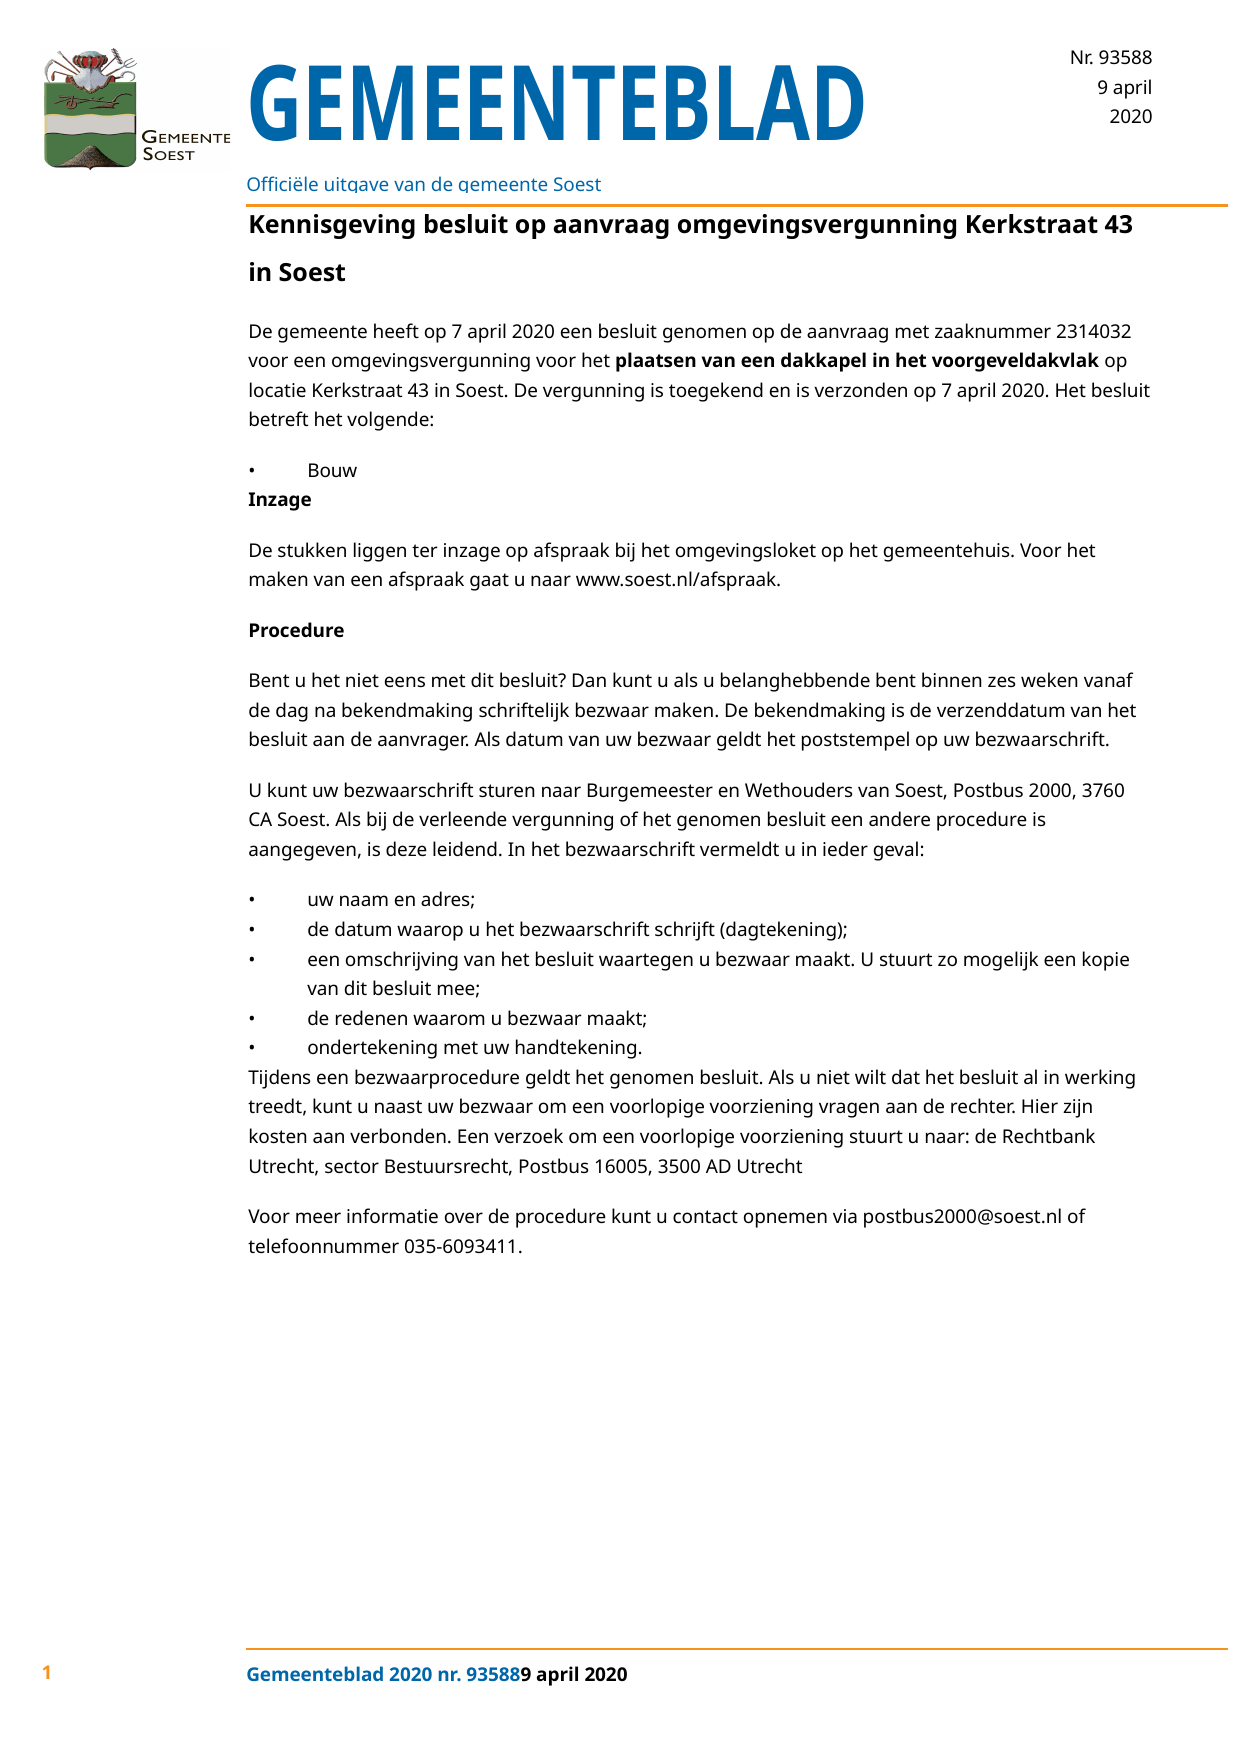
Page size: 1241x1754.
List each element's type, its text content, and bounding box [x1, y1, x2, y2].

text Kennisgeving besluit op aanvraag omgevingsvergunning Kerkstraat 43 in Soest [248, 207, 1152, 288]
text U kunt uw bezwaarschrift sturen naar Burgemeester en Wethouders van Soest, Postbus 2000, 3760 CA Soest. Als bij de verleende vergunning of het genomen besluit een andere procedure is aangegeven, is deze leidend. In het bezwaarschrift vermeldt u in ieder geval: [248, 777, 1152, 862]
text De stukken liggen ter inzage op afspraak bij het omgevingsloket op het gemeentehuis. Voor het maken van een afspraak gaat u naar www.soest.nl/afspraak. [248, 537, 1152, 592]
text Tijdens een bezwaarprocedure geldt het genomen besluit. Als u niet wilt dat het besluit al in werking treedt, kunt u naast uw bezwaar om een voorlopige voorziening vragen aan de rechter. Hier zijn kosten aan verbonden. Een verzoek om een voorlopige voorziening stuurt u naar: de Rechtbank Utrecht, sector Bestuursrecht, Postbus 16005, 3500 AD Utrecht [248, 1064, 1152, 1179]
list Bouw [248, 457, 1152, 483]
picture [41, 47, 231, 172]
list uw naam en adres; [248, 887, 1152, 912]
text Voor meer informatie over de procedure kunt u contact opnemen via postbus2000@soest.nl of telefoonnummer 035-6093411. [248, 1203, 1152, 1259]
list de redenen waarom u bezwaar maakt; [248, 1005, 1152, 1031]
text De gemeente heeft op 7 april 2020 een besluit genomen op de aanvraag met zaaknummer 2314032 voor een omgevingsvergunning voor het plaatsen van een dakkapel in het voorgeveldakvlak op locatie Kerkstraat 43 in Soest. De vergunning is toegekend en is verzonden op 7 april 2020. Het besluit betreft het volgende: [248, 318, 1152, 432]
text Inzage [248, 487, 1152, 512]
text Procedure [248, 617, 1152, 643]
text Bent u het niet eens met dit besluit? Dan kunt u als u belanghebbende bent binnen zes weken vanaf de dag na bekendmaking schriftelijk bezwaar maken. De bekendmaking is de verzenddatum van het besluit aan de aanvrager. Als datum van uw bezwaar geldt het poststempel op uw bezwaarschrift. [248, 667, 1152, 752]
list een omschrijving van het besluit waartegen u bezwaar maakt. U stuurt zo mogelijk een kopie van dit besluit mee; [248, 946, 1152, 1001]
list de datum waarop u het bezwaarschrift schrijft (dagtekening); [248, 916, 1152, 942]
list ondertekening met uw handtekening. [248, 1034, 1152, 1060]
